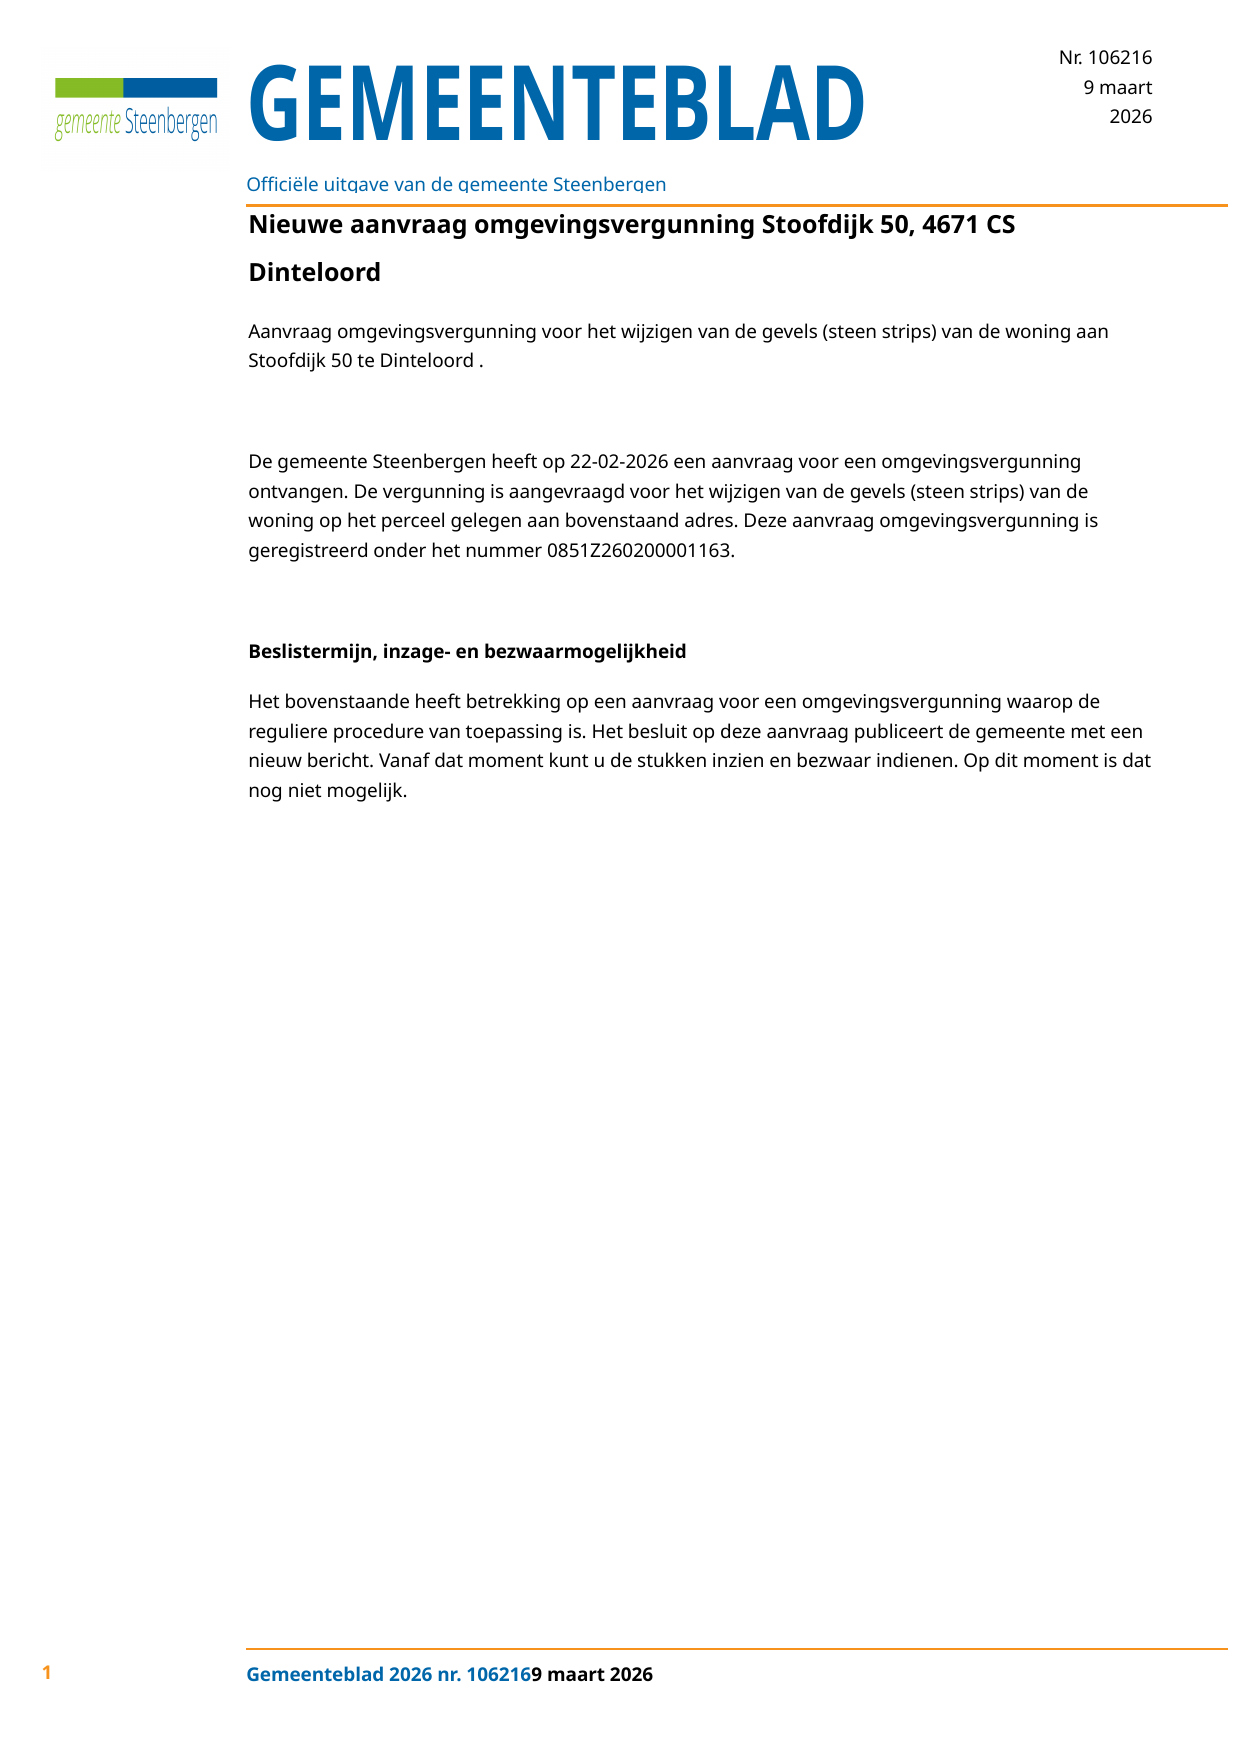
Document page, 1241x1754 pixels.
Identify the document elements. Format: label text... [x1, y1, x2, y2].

text Het bovenstaande heeft betrekking op een aanvraag voor een omgevingsvergunning waarop de reguliere procedure van toepassing is. Het besluit op deze aanvraag publiceert de gemeente met een nieuw bericht. Vanaf dat moment kunt u de stukken inzien en bezwaar indienen. Op dit moment is dat nog niet mogelijk. [248, 688, 1152, 803]
picture [41, 47, 231, 172]
text De gemeente Steenbergen heeft op 22-02-2026 een aanvraag voor een omgevingsvergunning ontvangen. De vergunning is aangevraagd voor het wijzigen van de gevels (steen strips) van de woning op het perceel gelegen aan bovenstaand adres. Deze aanvraag omgevingsvergunning is geregistreerd onder het nummer 0851Z260200001163. [248, 448, 1152, 563]
text Aanvraag omgevingsvergunning voor het wijzigen van de gevels (steen strips) van de woning aan Stoofdijk 50 te Dinteloord . [248, 318, 1152, 373]
text Nieuwe aanvraag omgevingsvergunning Stoofdijk 50, 4671 CS Dinteloord [248, 207, 1152, 288]
text Beslistermijn, inzage- en bezwaarmogelijkheid [248, 638, 1152, 664]
